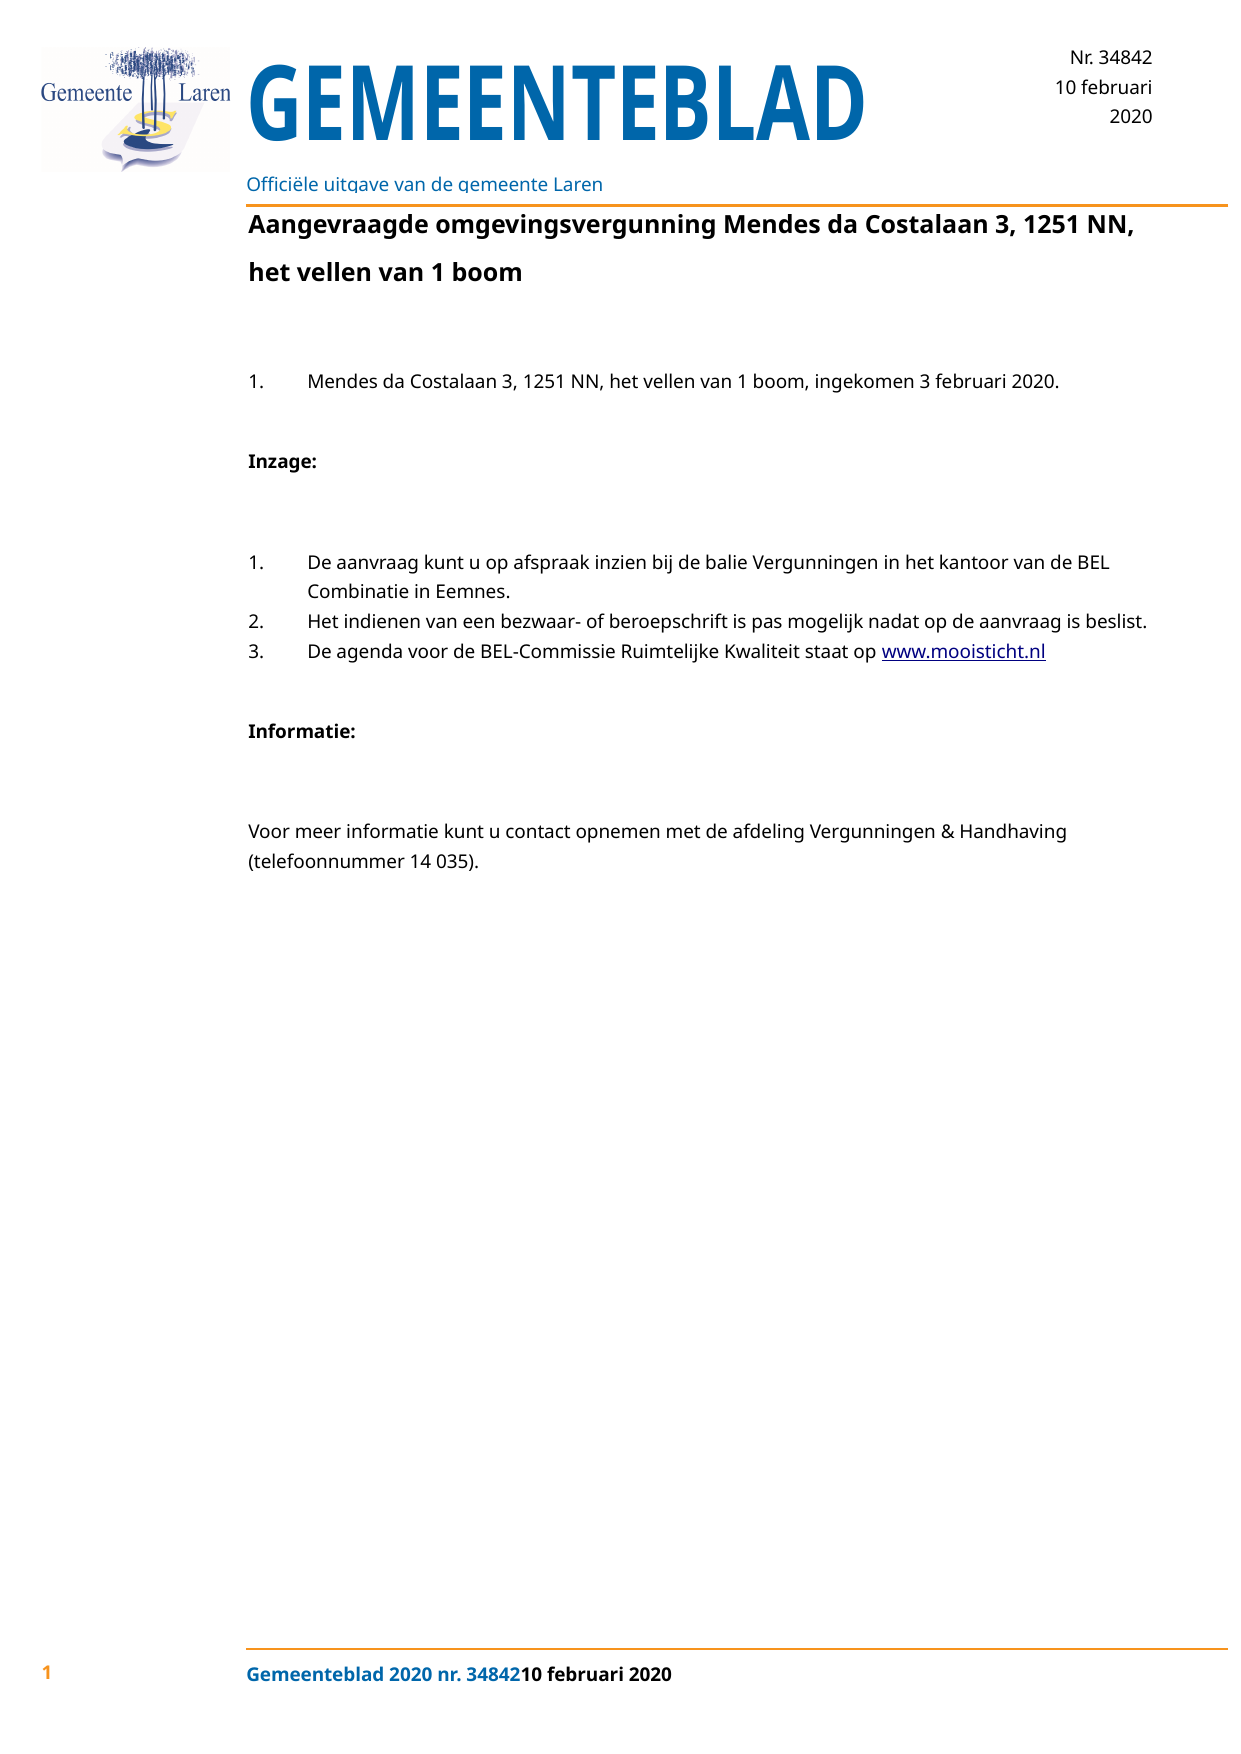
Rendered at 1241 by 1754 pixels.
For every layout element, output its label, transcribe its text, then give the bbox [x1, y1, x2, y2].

list Mendes da Costalaan 3, 1251 NN, het vellen van 1 boom, ingekomen 3 februari 2020. [248, 368, 1152, 394]
text Voor meer informatie kunt u contact opnemen met de afdeling Vergunningen & Handhaving (telefoonnummer 14 035). [248, 819, 1152, 874]
list De aanvraag kunt u op afspraak inzien bij de balie Vergunningen in het kantoor van de BEL Combinatie in Eemnes. [248, 549, 1152, 604]
text Aangevraagde omgevingsvergunning Mendes da Costalaan 3, 1251 NN, het vellen van 1 boom [248, 207, 1152, 288]
list De agenda voor de BEL-Commissie Ruimtelijke Kwaliteit staat op www.mooisticht.nl [248, 638, 1152, 664]
picture [41, 47, 231, 172]
text Informatie: [248, 718, 1152, 744]
list Het indienen van een bezwaar- of beroepschrift is pas mogelijk nadat op de aanvraag is beslist. [248, 608, 1152, 634]
text Inzage: [248, 448, 1152, 474]
